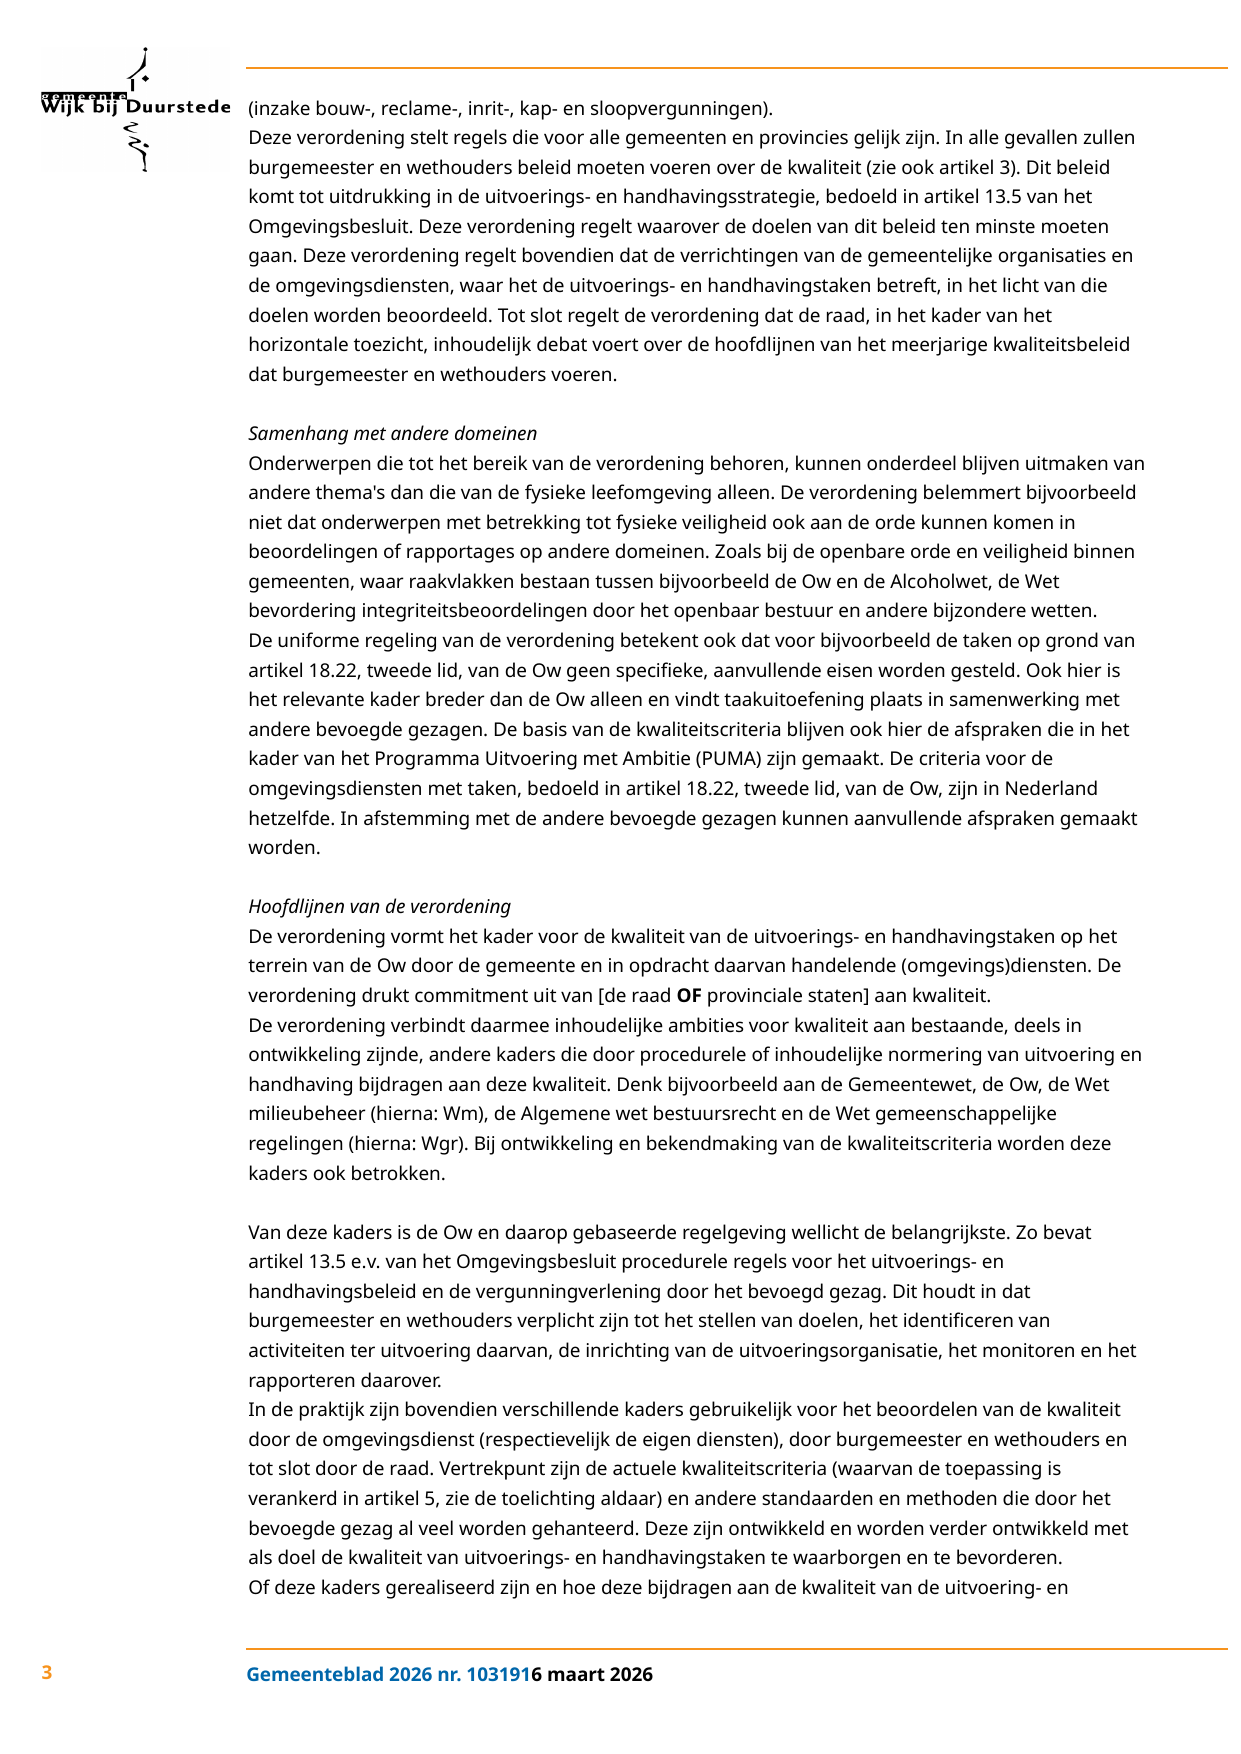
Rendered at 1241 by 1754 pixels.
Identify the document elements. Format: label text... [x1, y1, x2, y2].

text De verordening vormt het kader voor de kwaliteit van de uitvoerings- en handhavingstaken op het terrein van de Ow door de gemeente en in opdracht daarvan handelende (omgevings)diensten. De verordening drukt commitment uit van [de raad OF provinciale staten] aan kwaliteit. [248, 923, 1152, 1008]
text Van deze kaders is de Ow en daarop gebaseerde regelgeving wellicht de belangrijkste. Zo bevat artikel 13.5 e.v. van het Omgevingsbesluit procedurele regels voor het uitvoerings- en handhavingsbeleid en de vergunningverlening door het bevoegd gezag. Dit houdt in dat burgemeester en wethouders verplicht zijn tot het stellen van doelen, het identificeren van activiteiten ter uitvoering daarvan, de inrichting van de uitvoeringsorganisatie, het monitoren en het rapporteren daarover. [248, 1219, 1152, 1393]
text De verordening verbindt daarmee inhoudelijke ambities voor kwaliteit aan bestaande, deels in ontwikkeling zijnde, andere kaders die door procedurele of inhoudelijke normering van uitvoering en handhaving bijdragen aan deze kwaliteit. Denk bijvoorbeeld aan de Gemeentewet, de Ow, de Wet milieubeheer (hierna: Wm), de Algemene wet bestuursrecht en de Wet gemeenschappelijke regelingen (hierna: Wgr). Bij ontwikkeling en bekendmaking van de kwaliteitscriteria worden deze kaders ook betrokken. [248, 1012, 1152, 1186]
text (inzake bouw-, reclame-, inrit-, kap- en sloopvergunningen). [248, 95, 1152, 121]
text Hoofdlijnen van de verordening [248, 893, 1152, 919]
text Of deze kaders gerealiseerd zijn en hoe deze bijdragen aan de kwaliteit van de uitvoering- en [248, 1574, 1152, 1600]
text In de praktijk zijn bovendien verschillende kaders gebruikelijk voor het beoordelen van de kwaliteit door de omgevingsdienst (respectievelijk de eigen diensten), door burgemeester en wethouders en tot slot door de raad. Vertrekpunt zijn de actuele kwaliteitscriteria (waarvan de toepassing is verankerd in artikel 5, zie de toelichting aldaar) en andere standaarden en methoden die door het bevoegde gezag al veel worden gehanteerd. Deze zijn ontwikkeld en worden verder ontwikkeld met als doel de kwaliteit van uitvoerings- en handhavingstaken te waarborgen en te bevorderen. [248, 1396, 1152, 1570]
picture [41, 47, 231, 172]
text Deze verordening stelt regels die voor alle gemeenten en provincies gelijk zijn. In alle gevallen zullen burgemeester en wethouders beleid moeten voeren over de kwaliteit (zie ook artikel 3). Dit beleid komt tot uitdrukking in de uitvoerings- en handhavingsstrategie, bedoeld in artikel 13.5 van het Omgevingsbesluit. Deze verordening regelt waarover de doelen van dit beleid ten minste moeten gaan. Deze verordening regelt bovendien dat de verrichtingen van de gemeentelijke organisaties en de omgevingsdiensten, waar het de uitvoerings- en handhavingstaken betreft, in het licht van die doelen worden beoordeeld. Tot slot regelt de verordening dat de raad, in het kader van het horizontale toezicht, inhoudelijk debat voert over de hoofdlijnen van het meerjarige kwaliteitsbeleid dat burgemeester en wethouders voeren. [248, 124, 1152, 387]
text De uniforme regeling van de verordening betekent ook dat voor bijvoorbeeld de taken op grond van artikel 18.22, tweede lid, van de Ow geen specifieke, aanvullende eisen worden gesteld. Ook hier is het relevante kader breder dan de Ow alleen en vindt taakuitoefening plaats in samenwerking met andere bevoegde gezagen. De basis van de kwaliteitscriteria blijven ook hier de afspraken die in het kader van het Programma Uitvoering met Ambitie (PUMA) zijn gemaakt. De criteria voor de omgevingsdiensten met taken, bedoeld in artikel 18.22, tweede lid, van de Ow, zijn in Nederland hetzelfde. In afstemming met de andere bevoegde gezagen kunnen aanvullende afspraken gemaakt worden. [248, 627, 1152, 860]
text Samenhang met andere domeinen [248, 420, 1152, 446]
text Onderwerpen die tot het bereik van de verordening behoren, kunnen onderdeel blijven uitmaken van andere thema's dan die van de fysieke leefomgeving alleen. De verordening belemmert bijvoorbeeld niet dat onderwerpen met betrekking tot fysieke veiligheid ook aan de orde kunnen komen in beoordelingen of rapportages op andere domeinen. Zoals bij de openbare orde en veiligheid binnen gemeenten, waar raakvlakken bestaan tussen bijvoorbeeld de Ow en de Alcoholwet, de Wet bevordering integriteitsbeoordelingen door het openbaar bestuur en andere bijzondere wetten. [248, 450, 1152, 623]
